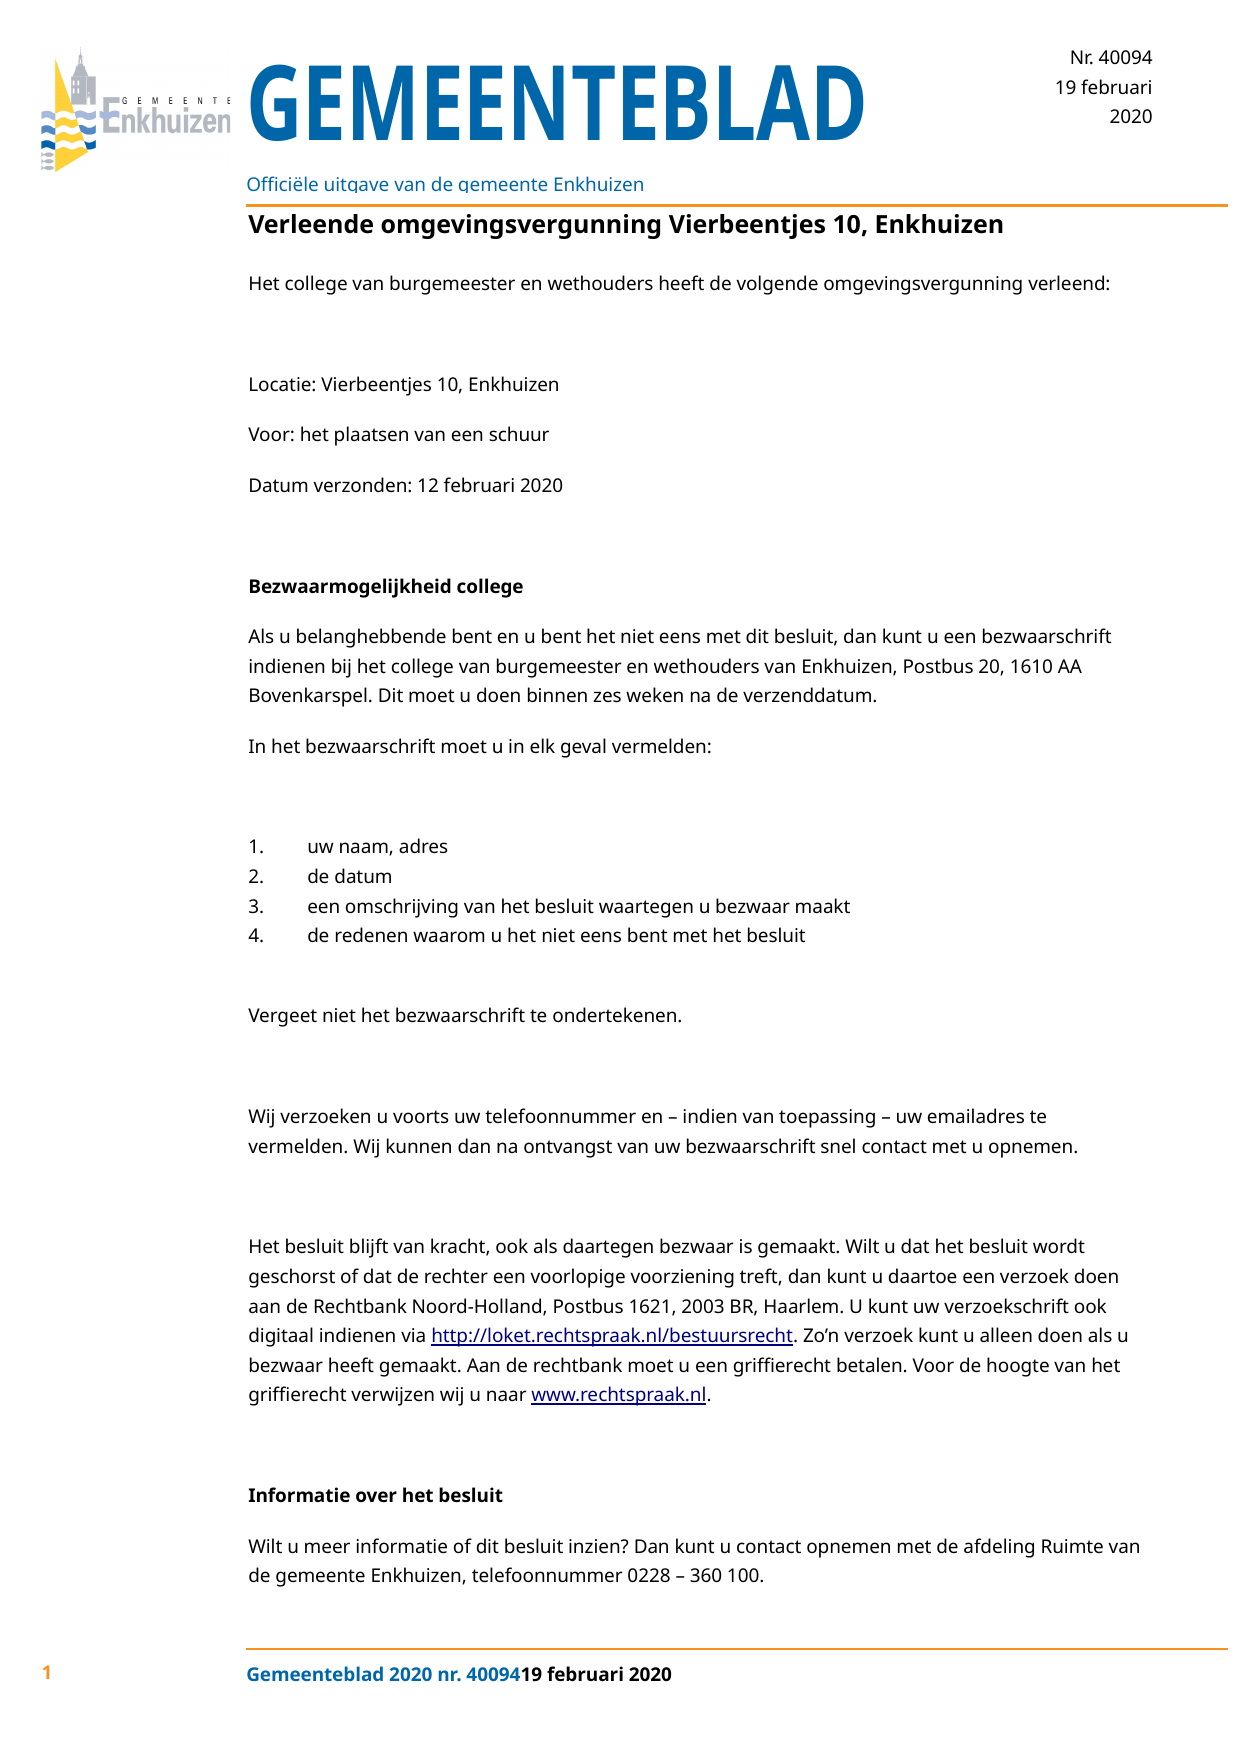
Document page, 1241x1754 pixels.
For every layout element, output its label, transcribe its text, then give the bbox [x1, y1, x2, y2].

text Als u belanghebbende bent en u bent het niet eens met dit besluit, dan kunt u een bezwaarschrift indienen bij het college van burgemeester en wethouders van Enkhuizen, Postbus 20, 1610 AA Bovenkarspel. Dit moet u doen binnen zes weken na de verzenddatum. [248, 623, 1152, 708]
text Het besluit blijft van kracht, ook als daartegen bezwaar is gemaakt. Wilt u dat het besluit wordt geschorst of dat de rechter een voorlopige voorziening treft, dan kunt u daartoe een verzoek doen aan de Rechtbank Noord-Holland, Postbus 1621, 2003 BR, Haarlem. U kunt uw verzoekschrift ook digitaal indienen via http://loket.rechtspraak.nl/bestuursrecht. Zo’n verzoek kunt u alleen doen als u bezwaar heeft gemaakt. Aan de rechtbank moet u een griffierecht betalen. Voor de hoogte van het griffierecht verwijzen wij u naar www.rechtspraak.nl. [248, 1234, 1152, 1407]
list de redenen waarom u het niet eens bent met het besluit [248, 922, 1152, 948]
list de datum [248, 863, 1152, 889]
list uw naam, adres [248, 834, 1152, 859]
text Wij verzoeken u voorts uw telefoonnummer en – indien van toepassing – uw emailadres te vermelden. Wij kunnen dan na ontvangst van uw bezwaarschrift snel contact met u opnemen. [248, 1103, 1152, 1158]
text Vergeet niet het bezwaarschrift te ondertekenen. [248, 1002, 1152, 1028]
text Wilt u meer informatie of dit besluit inzien? Dan kunt u contact opnemen met de afdeling Ruimte van de gemeente Enkhuizen, telefoonnummer 0228 – 360 100. [248, 1533, 1152, 1588]
picture [41, 47, 231, 172]
list een omschrijving van het besluit waartegen u bezwaar maakt [248, 893, 1152, 918]
text Bezwaarmogelijkheid college [248, 573, 1152, 598]
text Verleende omgevingsvergunning Vierbeentjes 10, Enkhuizen [248, 207, 1152, 241]
text Informatie over het besluit [248, 1482, 1152, 1508]
text In het bezwaarschrift moet u in elk geval vermelden: [248, 733, 1152, 758]
text Locatie: Vierbeentjes 10, Enkhuizen [248, 371, 1152, 397]
text Het college van burgemeester en wethouders heeft de volgende omgevingsvergunning verleend: [248, 270, 1152, 296]
text Datum verzonden: 12 februari 2020 [248, 472, 1152, 498]
text Voor: het plaatsen van een schuur [248, 422, 1152, 447]
